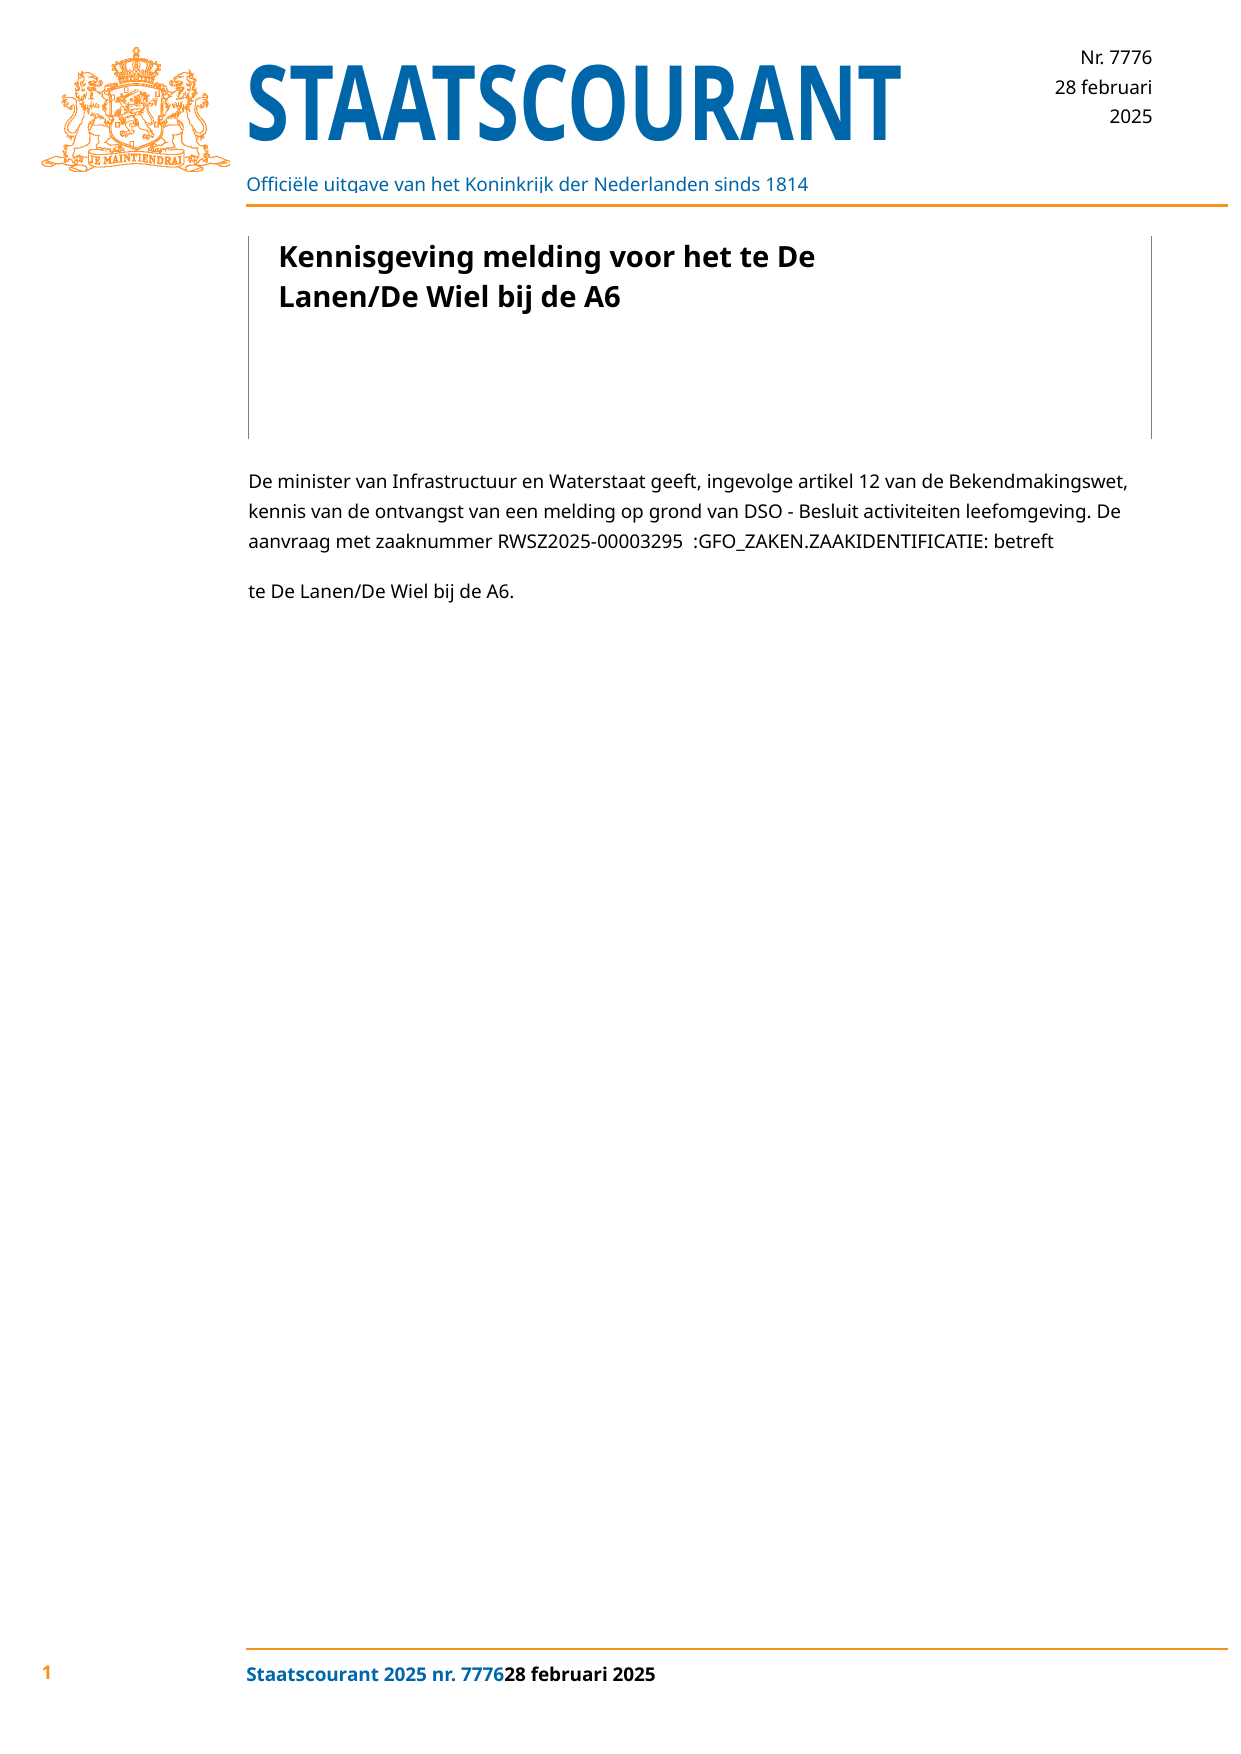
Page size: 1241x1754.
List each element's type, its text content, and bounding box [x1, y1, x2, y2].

table_header [850, 236, 912, 413]
picture [41, 47, 231, 172]
table_header [850, 414, 1151, 439]
text De minister van Infrastructuur en Waterstaat geeft, ingevolge artikel 12 van de Bekendmakingswet, kennis van de ontvangst van een melding op grond van DSO - Besluit activiteiten leefomgeving. De aanvraag met zaaknummer RWSZ2025-00003295 :GFO_ZAKEN.ZAAKIDENTIFICATIE: betreft [248, 469, 1152, 553]
table_header [1090, 236, 1151, 413]
text te De Lanen/De Wiel bij de A6. [248, 578, 1152, 604]
picture [912, 236, 1090, 414]
table_header Kennisgeving melding voor het te De Lanen/De Wiel bij de A6 [249, 236, 850, 439]
